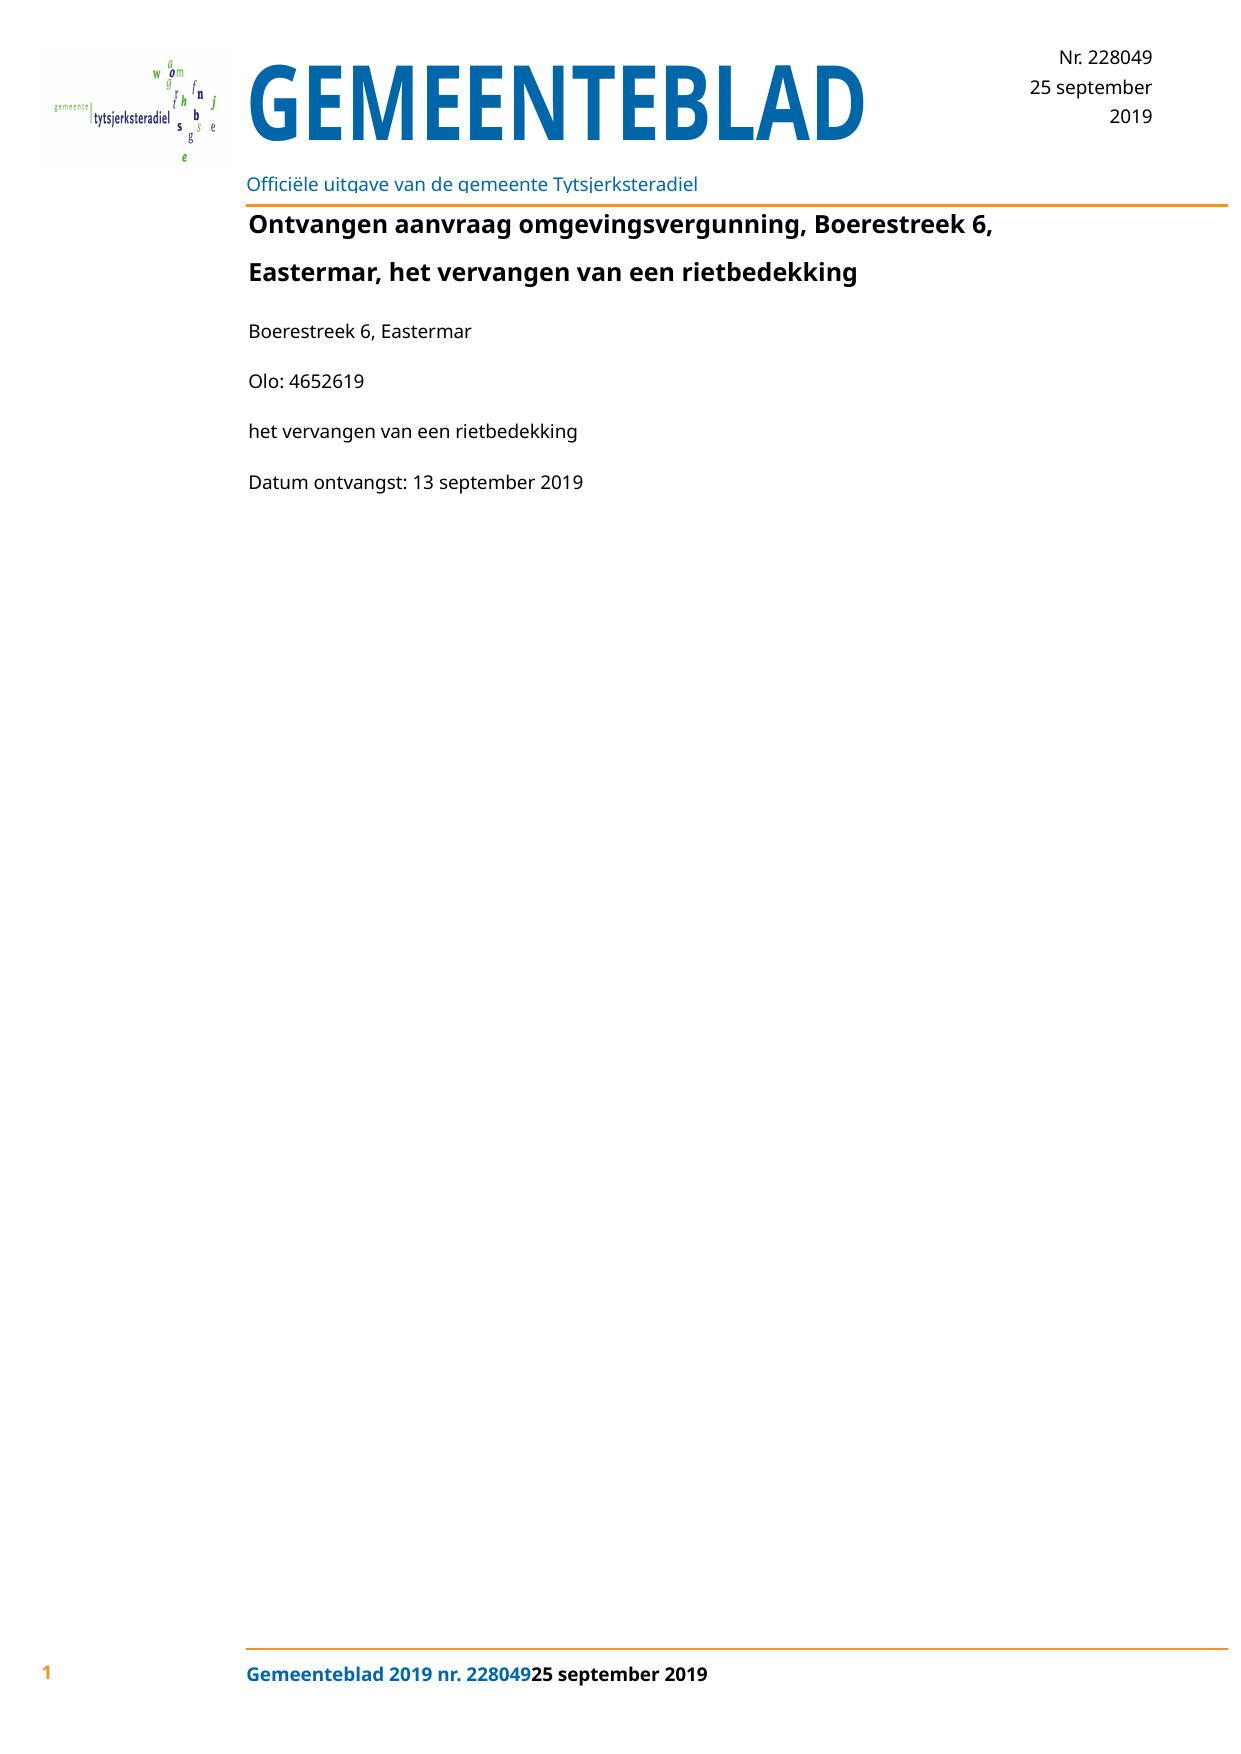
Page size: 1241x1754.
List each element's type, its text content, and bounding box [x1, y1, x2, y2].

text Boerestreek 6, Eastermar [248, 318, 1152, 344]
text Datum ontvangst: 13 september 2019 [248, 469, 1152, 495]
text het vervangen van een rietbedekking [248, 419, 1152, 444]
text Ontvangen aanvraag omgevingsvergunning, Boerestreek 6, Eastermar, het vervangen van een rietbedekking [248, 207, 1152, 288]
text Olo: 4652619 [248, 368, 1152, 394]
picture [41, 47, 231, 172]
